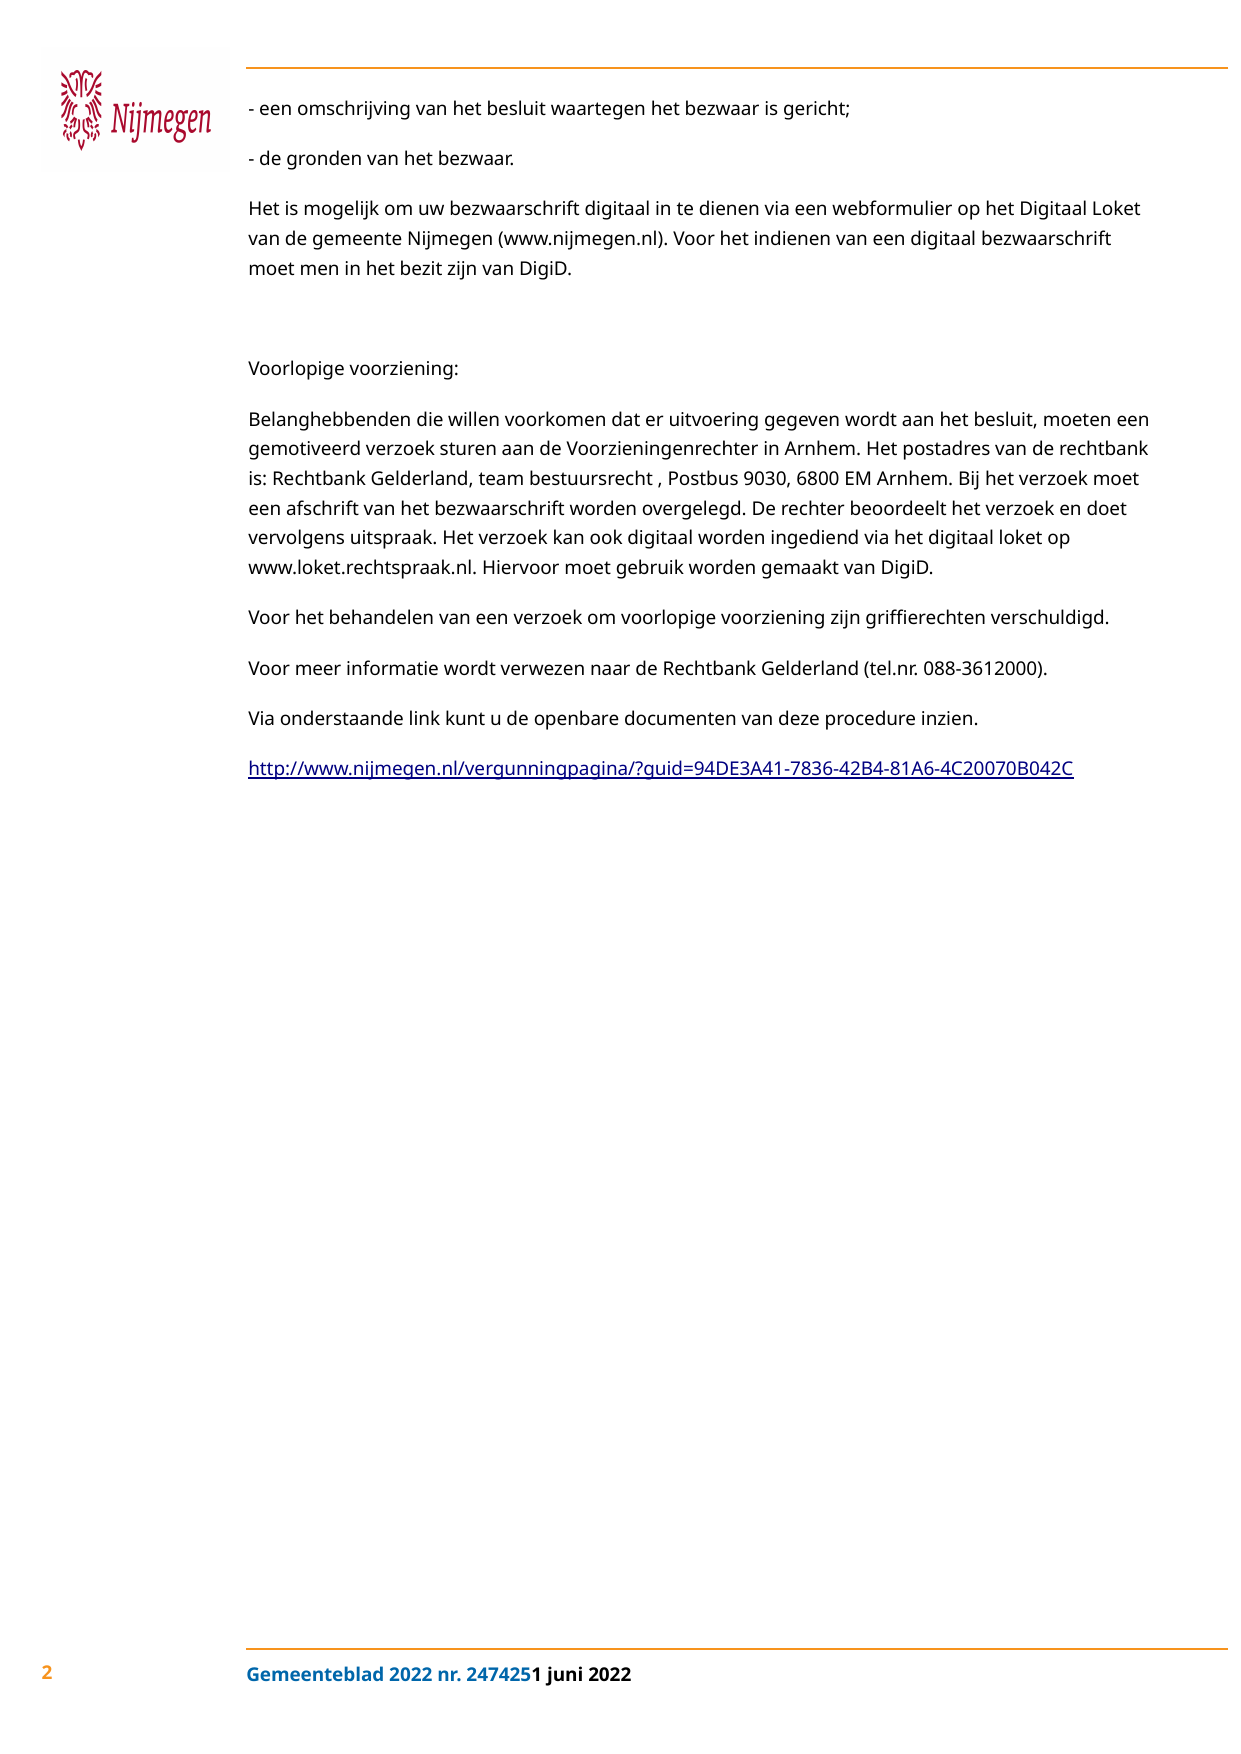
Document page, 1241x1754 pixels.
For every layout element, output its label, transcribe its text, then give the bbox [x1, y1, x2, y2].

text - de gronden van het bezwaar. [248, 145, 1152, 171]
text http://www.nijmegen.nl/vergunningpagina/?guid=94DE3A41-7836-42B4-81A6-4C20070B042C [248, 756, 1152, 781]
text Via onderstaande link kunt u de openbare documenten van deze procedure inzien. [248, 705, 1152, 731]
text Voorlopige voorziening: [248, 356, 1152, 381]
text Belanghebbenden die willen voorkomen dat er uitvoering gegeven wordt aan het besluit, moeten een gemotiveerd verzoek sturen aan de Voorzieningenrechter in Arnhem. Het postadres van de rechtbank is: Rechtbank Gelderland, team bestuursrecht , Postbus 9030, 6800 EM Arnhem. Bij het verzoek moet een afschrift van het bezwaarschrift worden overgelegd. De rechter beoordeelt het verzoek en doet vervolgens uitspraak. Het verzoek kan ook digitaal worden ingediend via het digitaal loket op www.loket.rechtspraak.nl. Hiervoor moet gebruik worden gemaakt van DigiD. [248, 406, 1152, 580]
text - een omschrijving van het besluit waartegen het bezwaar is gericht; [248, 95, 1152, 121]
picture [41, 47, 231, 172]
text Het is mogelijk om uw bezwaarschrift digitaal in te dienen via een webformulier op het Digitaal Loket van de gemeente Nijmegen (www.nijmegen.nl). Voor het indienen van een digitaal bezwaarschrift moet men in het bezit zijn van DigiD. [248, 196, 1152, 281]
text Voor het behandelen van een verzoek om voorlopige voorziening zijn griffierechten verschuldigd. [248, 604, 1152, 630]
text Voor meer informatie wordt verwezen naar de Rechtbank Gelderland (tel.nr. 088-3612000). [248, 655, 1152, 681]
